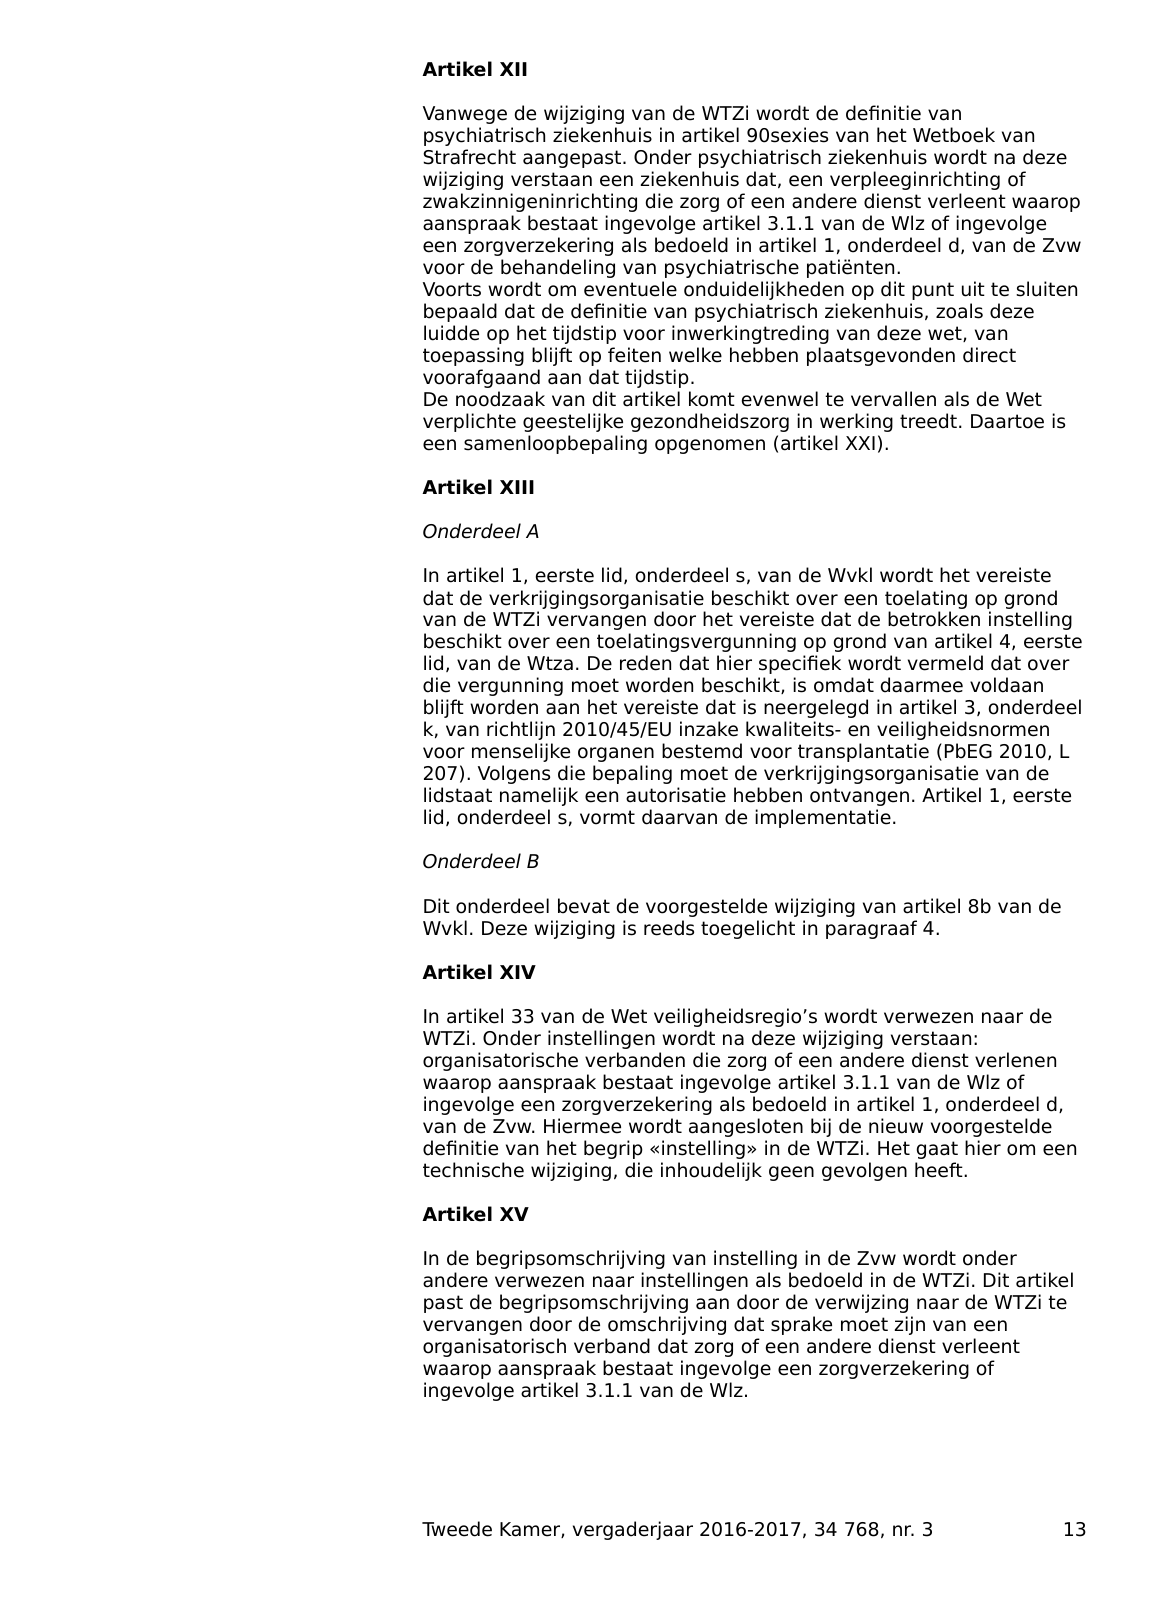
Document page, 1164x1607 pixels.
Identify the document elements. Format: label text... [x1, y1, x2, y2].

text Voorts wordt om eventuele onduidelijkheden op dit punt uit te sluiten bepaald dat de definitie van psychiatrisch ziekenhuis, zoals deze luidde op het tijdstip voor inwerkingtreding van deze wet, van toepassing blijft op feiten welke hebben plaatsgevonden direct voorafgaand aan dat tijdstip. [422, 279, 1087, 389]
text In artikel 33 van de Wet veiligheidsregio’s wordt verwezen naar de WTZi. Onder instellingen wordt na deze wijziging verstaan: organisatorische verbanden die zorg of een andere dienst verlenen waarop aanspraak bestaat ingevolge artikel 3.1.1 van de Wlz of ingevolge een zorgverzekering als bedoeld in artikel 1, onderdeel d, van de Zvw. Hiermee wordt aangesloten bij de nieuw voorgestelde definitie van het begrip «instelling» in de WTZi. Het gaat hier om een technische wijziging, die inhoudelijk geen gevolgen heeft. [422, 1006, 1087, 1182]
text In de begripsomschrijving van instelling in de Zvw wordt onder andere verwezen naar instellingen als bedoeld in de WTZi. Dit artikel past de begripsomschrijving aan door de verwijzing naar de WTZi te vervangen door de omschrijving dat sprake moet zijn van een organisatorisch verband dat zorg of een andere dienst verleent waarop aanspraak bestaat ingevolge een zorgverzekering of ingevolge artikel 3.1.1 van de Wlz. [422, 1248, 1087, 1402]
subtitle Onderdeel B [422, 851, 1087, 873]
subtitle Artikel XII [422, 59, 1087, 81]
subtitle Artikel XIV [422, 962, 1087, 984]
text Vanwege de wijziging van de WTZi wordt de definitie van psychiatrisch ziekenhuis in artikel 90sexies van het Wetboek van Strafrecht aangepast. Onder psychiatrisch ziekenhuis wordt na deze wijziging verstaan een ziekenhuis dat, een verpleeginrichting of zwakzinnigeninrichting die zorg of een andere dienst verleent waarop aanspraak bestaat ingevolge artikel 3.1.1 van de Wlz of ingevolge een zorgverzekering als bedoeld in artikel 1, onderdeel d, van de Zvw voor de behandeling van psychiatrische patiënten. [422, 103, 1087, 279]
subtitle Artikel XV [422, 1204, 1087, 1226]
text De noodzaak van dit artikel komt evenwel te vervallen als de Wet verplichte geestelijke gezondheidszorg in werking treedt. Daartoe is een samenloopbepaling opgenomen (artikel XXI). [422, 389, 1087, 455]
subtitle Onderdeel A [422, 521, 1087, 543]
text Dit onderdeel bevat de voorgestelde wijziging van artikel 8b van de Wvkl. Deze wijziging is reeds toegelicht in paragraaf 4. [422, 896, 1087, 939]
subtitle Artikel XIII [422, 477, 1087, 499]
text In artikel 1, eerste lid, onderdeel s, van de Wvkl wordt het vereiste dat de verkrijgingsorganisatie beschikt over een toelating op grond van de WTZi vervangen door het vereiste dat de betrokken instelling beschikt over een toelatingsvergunning op grond van artikel 4, eerste lid, van de Wtza. De reden dat hier specifiek wordt vermeld dat over die vergunning moet worden beschikt, is omdat daarmee voldaan blijft worden aan het vereiste dat is neergelegd in artikel 3, onderdeel k, van richtlijn 2010/45/EU inzake kwaliteits- en veiligheidsnormen voor menselijke organen bestemd voor transplantatie (PbEG 2010, L 207). Volgens die bepaling moet de verkrijgingsorganisatie van de lidstaat namelijk een autorisatie hebben ontvangen. Artikel 1, eerste lid, onderdeel s, vormt daarvan de implementatie. [422, 565, 1087, 829]
